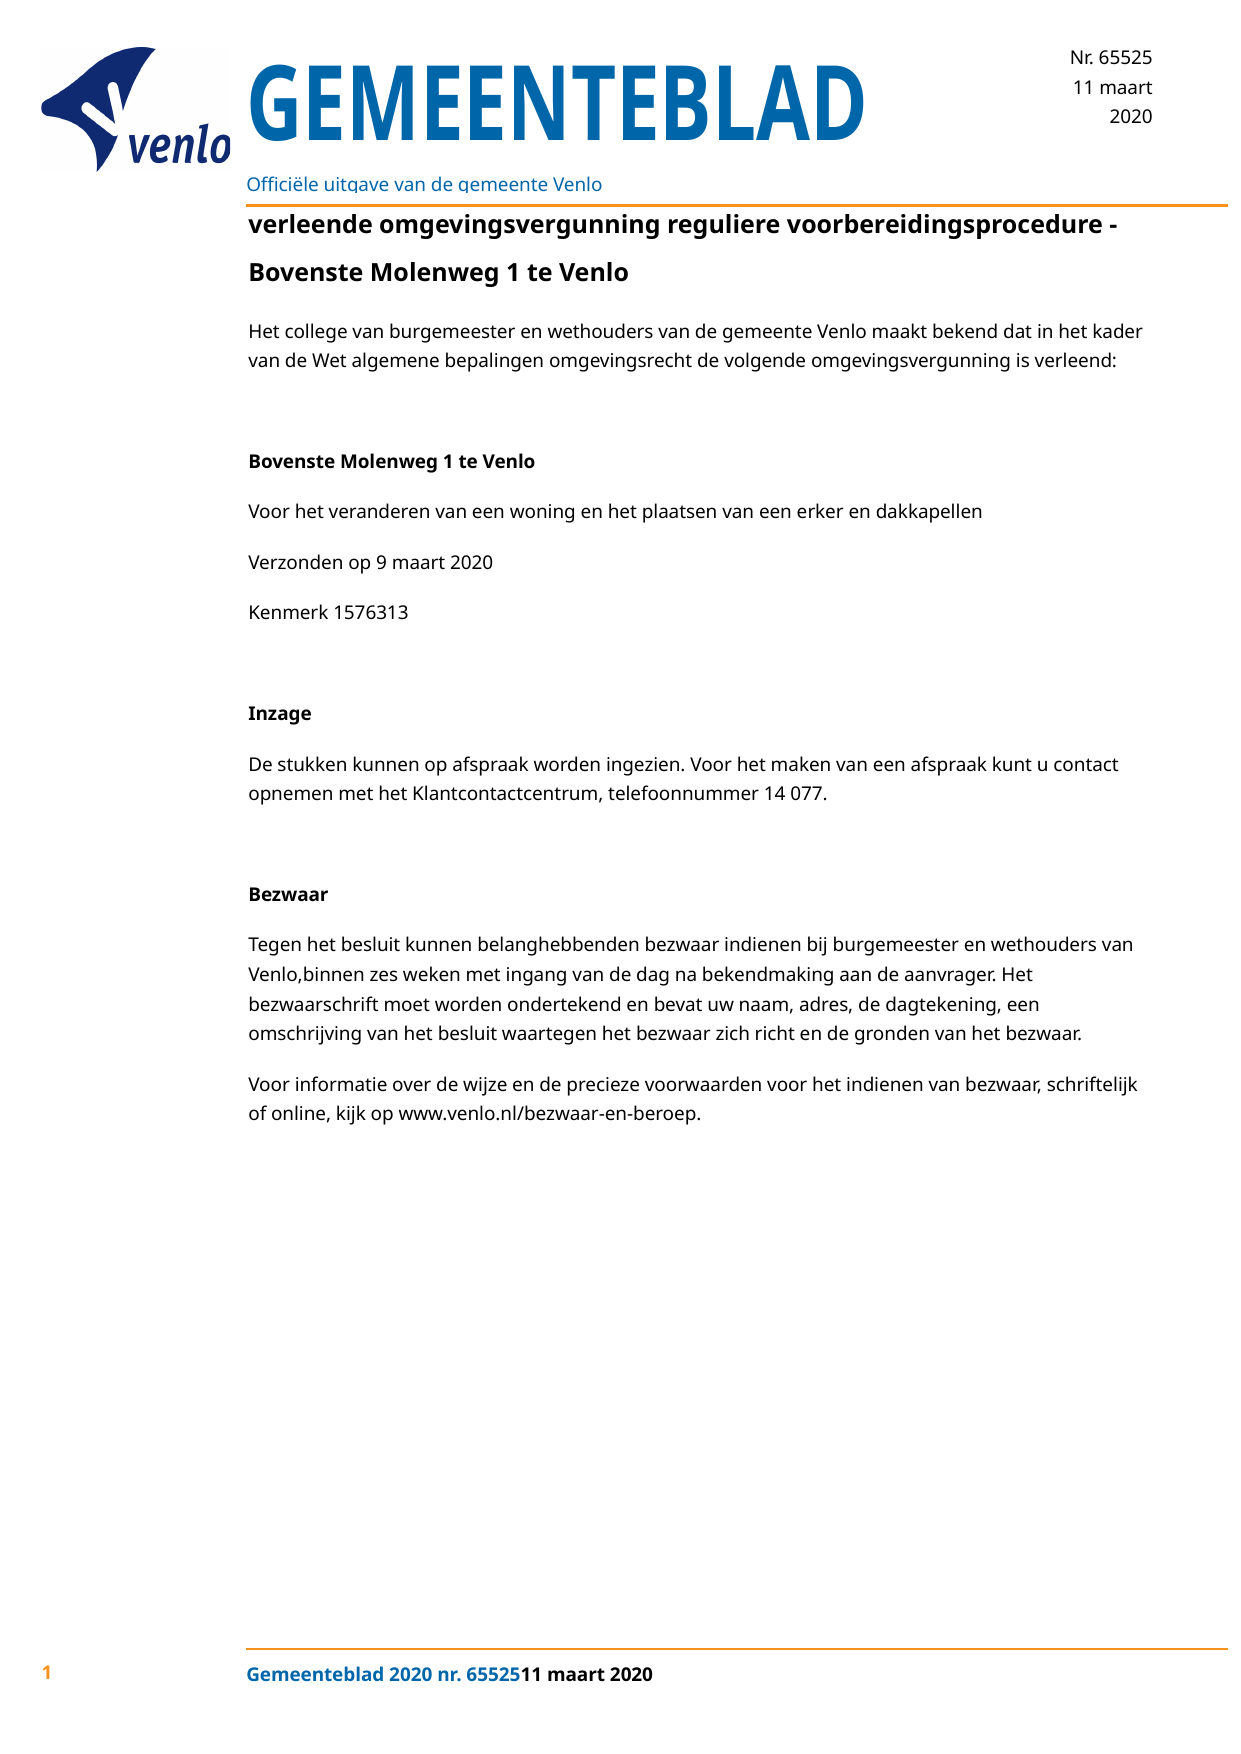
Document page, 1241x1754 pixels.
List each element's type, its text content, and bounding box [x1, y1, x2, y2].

text Bezwaar [248, 881, 1152, 907]
text Bovenste Molenweg 1 te Venlo [248, 448, 1152, 474]
text verleende omgevingsvergunning reguliere voorbereidingsprocedure - Bovenste Molenweg 1 te Venlo [248, 207, 1152, 288]
text Het college van burgemeester en wethouders van de gemeente Venlo maakt bekend dat in het kader van de Wet algemene bepalingen omgevingsrecht de volgende omgevingsvergunning is verleend: [248, 318, 1152, 373]
text Inzage [248, 700, 1152, 726]
text Kenmerk 1576313 [248, 599, 1152, 625]
picture [41, 47, 231, 172]
text Voor het veranderen van een woning en het plaatsen van een erker en dakkapellen [248, 499, 1152, 524]
text Tegen het besluit kunnen belanghebbenden bezwaar indienen bij burgemeester en wethouders van Venlo,binnen zes weken met ingang van de dag na bekendmaking aan de aanvrager. Het bezwaarschrift moet worden ondertekend en bevat uw naam, adres, de dagtekening, een omschrijving van het besluit waartegen het bezwaar zich richt en de gronden van het bezwaar. [248, 932, 1152, 1046]
text Verzonden op 9 maart 2020 [248, 549, 1152, 575]
text Voor informatie over de wijze en de precieze voorwaarden voor het indienen van bezwaar, schriftelijk of online, kijk op www.venlo.nl/bezwaar-en-beroep. [248, 1071, 1152, 1126]
text De stukken kunnen op afspraak worden ingezien. Voor het maken van een afspraak kunt u contact opnemen met het Klantcontactcentrum, telefoonnummer 14 077. [248, 751, 1152, 806]
